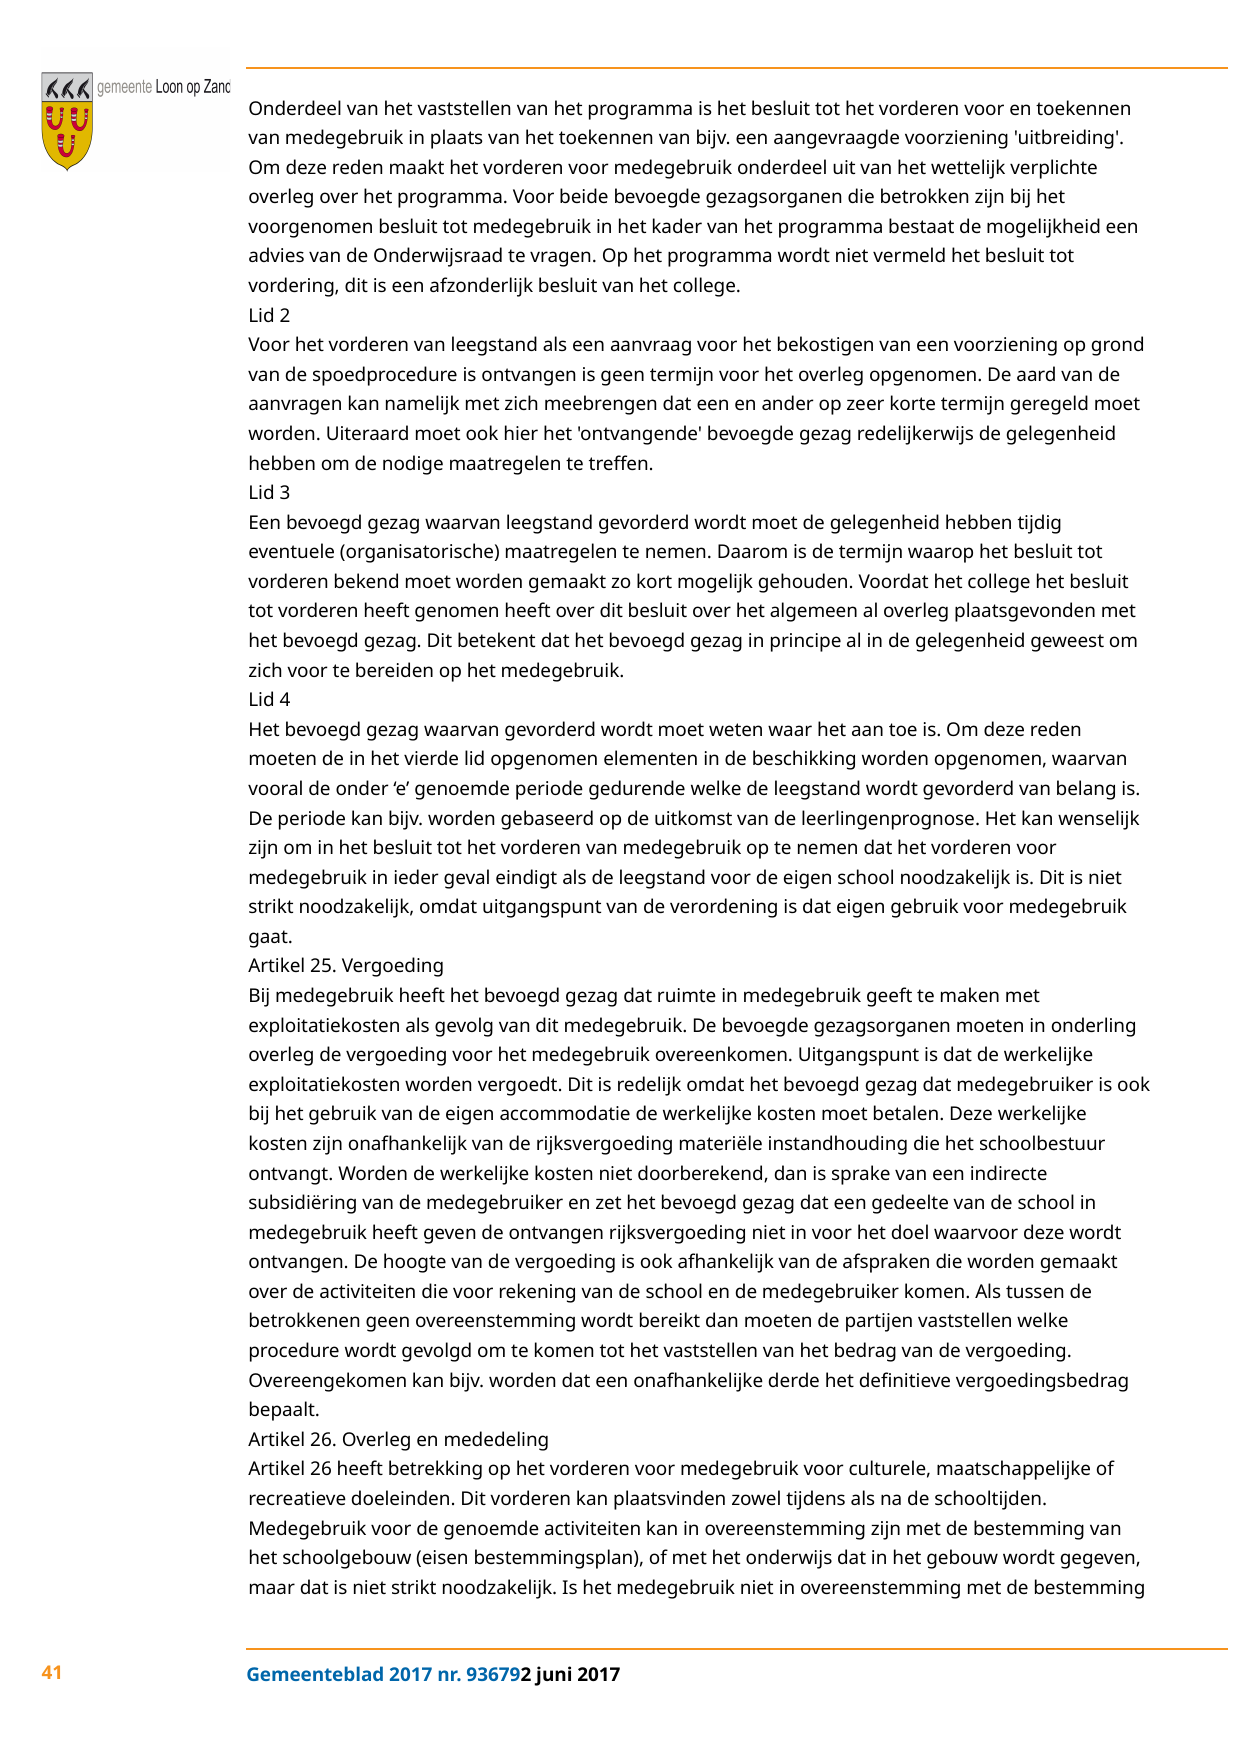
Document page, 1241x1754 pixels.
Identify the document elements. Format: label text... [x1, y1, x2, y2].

text Onderdeel van het vaststellen van het programma is het besluit tot het vorderen voor en toekennen van medegebruik in plaats van het toekennen van bijv. een aangevraagde voorziening 'uitbreiding'. Om deze reden maakt het vorderen voor medegebruik onderdeel uit van het wettelijk verplichte overleg over het programma. Voor beide bevoegde gezagsorganen die betrokken zijn bij het voorgenomen besluit tot medegebruik in het kader van het programma bestaat de mogelijkheid een advies van de Onderwijsraad te vragen. Op het programma wordt niet vermeld het besluit tot vordering, dit is een afzonderlijk besluit van het college. [248, 95, 1152, 298]
picture [41, 47, 231, 172]
text Het bevoegd gezag waarvan gevorderd wordt moet weten waar het aan toe is. Om deze reden moeten de in het vierde lid opgenomen elementen in de beschikking worden opgenomen, waarvan vooral de onder ‘e’ genoemde periode gedurende welke de leegstand wordt gevorderd van belang is. De periode kan bijv. worden gebaseerd op de uitkomst van de leerlingenprognose. Het kan wenselijk zijn om in het besluit tot het vorderen van medegebruik op te nemen dat het vorderen voor medegebruik in ieder geval eindigt als de leegstand voor de eigen school noodzakelijk is. Dit is niet strikt noodzakelijk, omdat uitgangspunt van de verordening is dat eigen gebruik voor medegebruik gaat. [248, 716, 1152, 949]
text Bij medegebruik heeft het bevoegd gezag dat ruimte in medegebruik geeft te maken met exploitatiekosten als gevolg van dit medegebruik. De bevoegde gezagsorganen moeten in onderling overleg de vergoeding voor het medegebruik overeenkomen. Uitgangspunt is dat de werkelijke exploitatiekosten worden vergoedt. Dit is redelijk omdat het bevoegd gezag dat medegebruiker is ook bij het gebruik van de eigen accommodatie de werkelijke kosten moet betalen. Deze werkelijke kosten zijn onafhankelijk van de rijksvergoeding materiële instandhouding die het schoolbestuur ontvangt. Worden de werkelijke kosten niet doorberekend, dan is sprake van een indirecte subsidiëring van de medegebruiker en zet het bevoegd gezag dat een gedeelte van de school in medegebruik heeft geven de ontvangen rijksvergoeding niet in voor het doel waarvoor deze wordt ontvangen. De hoogte van de vergoeding is ook afhankelijk van de afspraken die worden gemaakt over de activiteiten die voor rekening van de school en de medegebruiker komen. Als tussen de betrokkenen geen overeenstemming wordt bereikt dan moeten de partijen vaststellen welke procedure wordt gevolgd om te komen tot het vaststellen van het bedrag van de vergoeding. Overeengekomen kan bijv. worden dat een onafhankelijke derde het definitieve vergoedingsbedrag bepaalt. [248, 982, 1152, 1422]
text Lid 3 [248, 479, 1152, 505]
text Artikel 26. Overleg en mededeling [248, 1426, 1152, 1452]
text Voor het vorderen van leegstand als een aanvraag voor het bekostigen van een voorziening op grond van de spoedprocedure is ontvangen is geen termijn voor het overleg opgenomen. De aard van de aanvragen kan namelijk met zich meebrengen dat een en ander op zeer korte termijn geregeld moet worden. Uiteraard moet ook hier het 'ontvangende' bevoegde gezag redelijkerwijs de gelegenheid hebben om de nodige maatregelen te treffen. [248, 331, 1152, 476]
text Artikel 25. Vergoeding [248, 953, 1152, 978]
text Artikel 26 heeft betrekking op het vorderen voor medegebruik voor culturele, maatschappelijke of recreatieve doeleinden. Dit vorderen kan plaatsvinden zowel tijdens als na de schooltijden. Medegebruik voor de genoemde activiteiten kan in overeenstemming zijn met de bestemming van het schoolgebouw (eisen bestemmingsplan), of met het onderwijs dat in het gebouw wordt gegeven, maar dat is niet strikt noodzakelijk. Is het medegebruik niet in overeenstemming met de bestemming [248, 1456, 1152, 1600]
text Een bevoegd gezag waarvan leegstand gevorderd wordt moet de gelegenheid hebben tijdig eventuele (organisatorische) maatregelen te nemen. Daarom is de termijn waarop het besluit tot vorderen bekend moet worden gemaakt zo kort mogelijk gehouden. Voordat het college het besluit tot vorderen heeft genomen heeft over dit besluit over het algemeen al overleg plaatsgevonden met het bevoegd gezag. Dit betekent dat het bevoegd gezag in principe al in de gelegenheid geweest om zich voor te bereiden op het medegebruik. [248, 509, 1152, 683]
text Lid 2 [248, 302, 1152, 328]
text Lid 4 [248, 686, 1152, 712]
